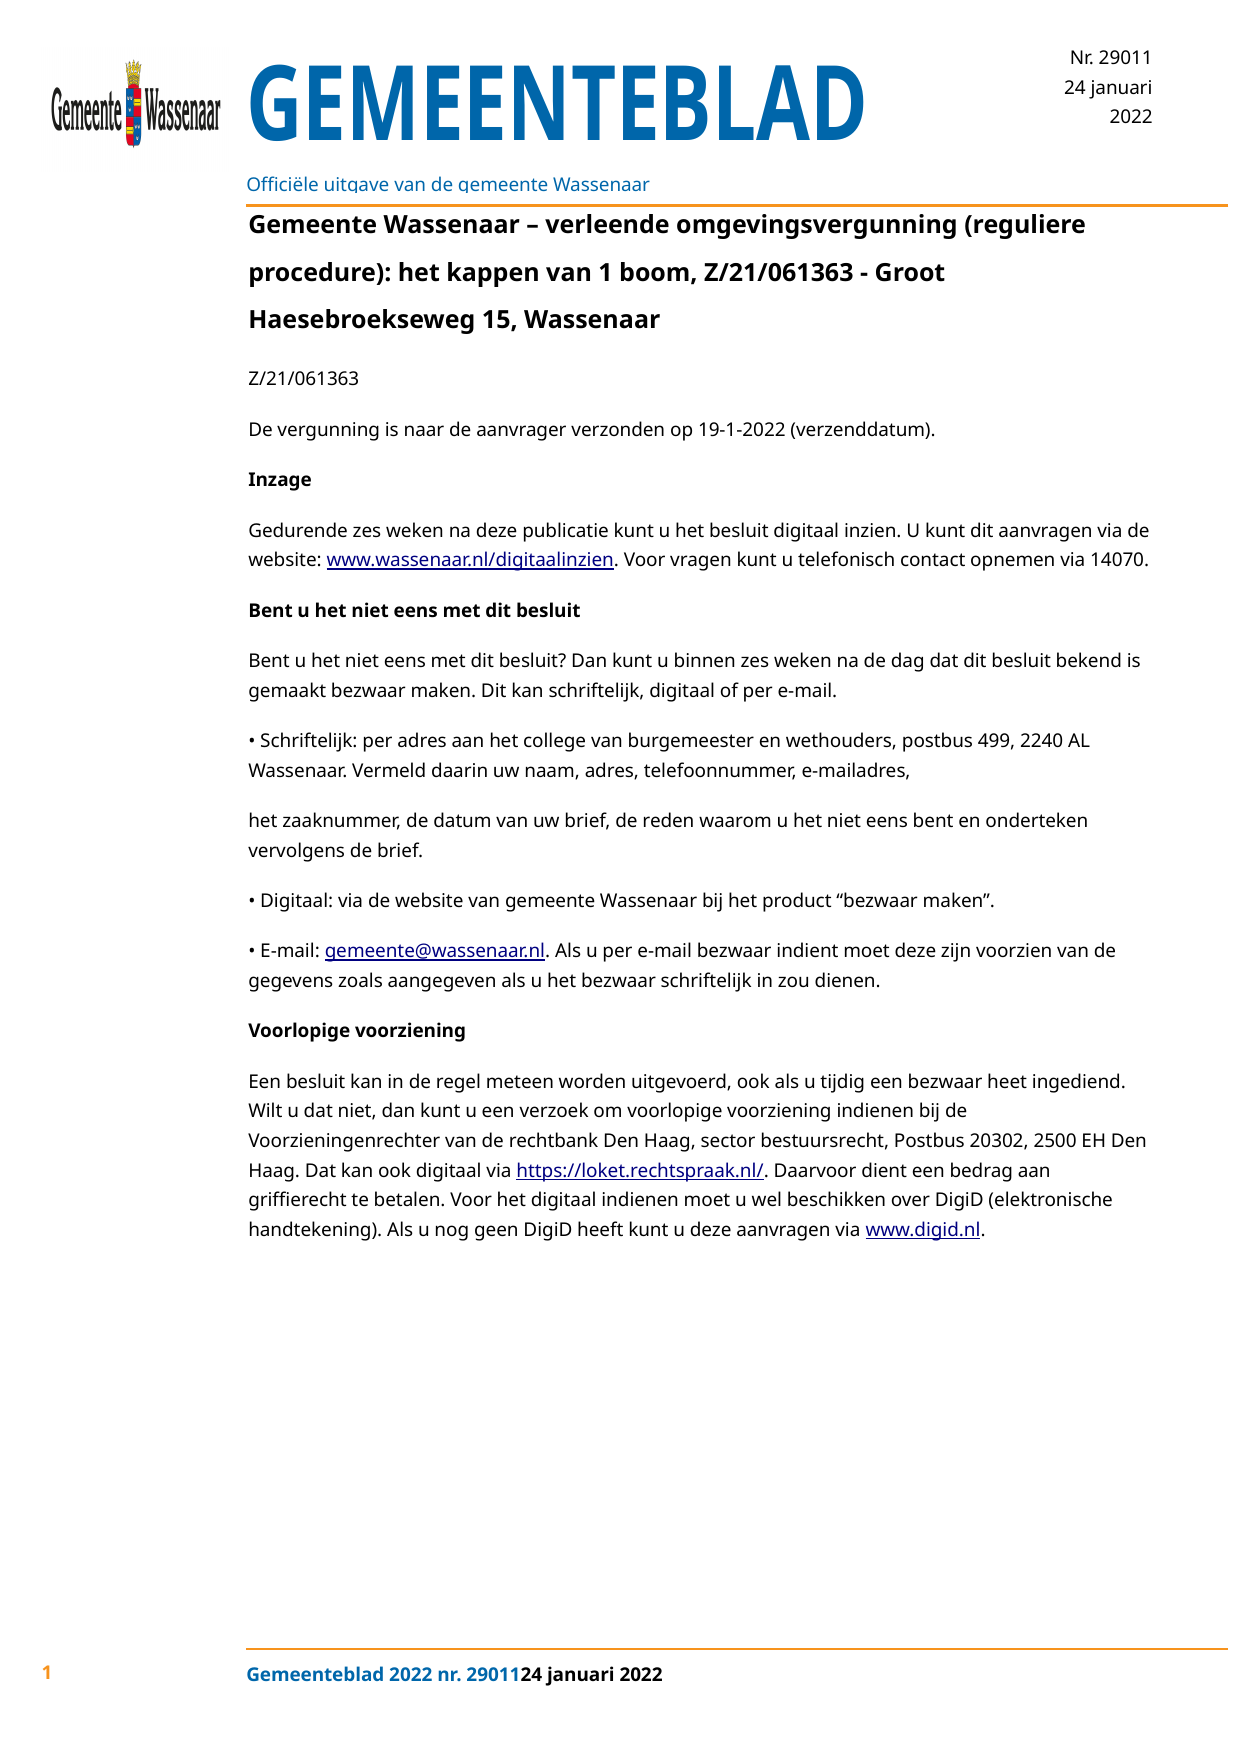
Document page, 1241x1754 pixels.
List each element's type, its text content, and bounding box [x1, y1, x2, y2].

text Gedurende zes weken na deze publicatie kunt u het besluit digitaal inzien. U kunt dit aanvragen via de website: www.wassenaar.nl/digitaalinzien. Voor vragen kunt u telefonisch contact opnemen via 14070. [248, 517, 1152, 572]
text Z/21/061363 [248, 366, 1152, 391]
text Een besluit kan in de regel meteen worden uitgevoerd, ook als u tijdig een bezwaar heet ingediend. Wilt u dat niet, dan kunt u een verzoek om voorlopige voorziening indienen bij de Voorzieningenrechter van de rechtbank Den Haag, sector bestuursrecht, Postbus 20302, 2500 EH Den Haag. Dat kan ook digitaal via https://loket.rechtspraak.nl/. Daarvoor dient een bedrag aan griffierecht te betalen. Voor het digitaal indienen moet u wel beschikken over DigiD (elektronische handtekening). Als u nog geen DigiD heeft kunt u deze aanvragen via www.digid.nl. [248, 1068, 1152, 1242]
text • Digitaal: via de website van gemeente Wassenaar bij het product “bezwaar maken”. [248, 887, 1152, 913]
text Voorlopige voorziening [248, 1018, 1152, 1043]
text Gemeente Wassenaar – verleende omgevingsvergunning (reguliere procedure): het kappen van 1 boom, Z/21/061363 - Groot Haesebroekseweg 15, Wassenaar [248, 207, 1152, 336]
text Inzage [248, 466, 1152, 492]
text De vergunning is naar de aanvrager verzonden op 19-1-2022 (verzenddatum). [248, 416, 1152, 442]
picture [41, 47, 231, 172]
text het zaaknummer, de datum van uw brief, de reden waarom u het niet eens bent en onderteken vervolgens de brief. [248, 807, 1152, 862]
text • E-mail: gemeente@wassenaar.nl. Als u per e-mail bezwaar indient moet deze zijn voorzien van de gegevens zoals aangegeven als u het bezwaar schriftelijk in zou dienen. [248, 938, 1152, 993]
text Bent u het niet eens met dit besluit [248, 597, 1152, 622]
text • Schriftelijk: per adres aan het college van burgemeester en wethouders, postbus 499, 2240 AL Wassenaar. Vermeld daarin uw naam, adres, telefoonnummer, e-mailadres, [248, 727, 1152, 782]
text Bent u het niet eens met dit besluit? Dan kunt u binnen zes weken na de dag dat dit besluit bekend is gemaakt bezwaar maken. Dit kan schriftelijk, digitaal of per e-mail. [248, 647, 1152, 702]
